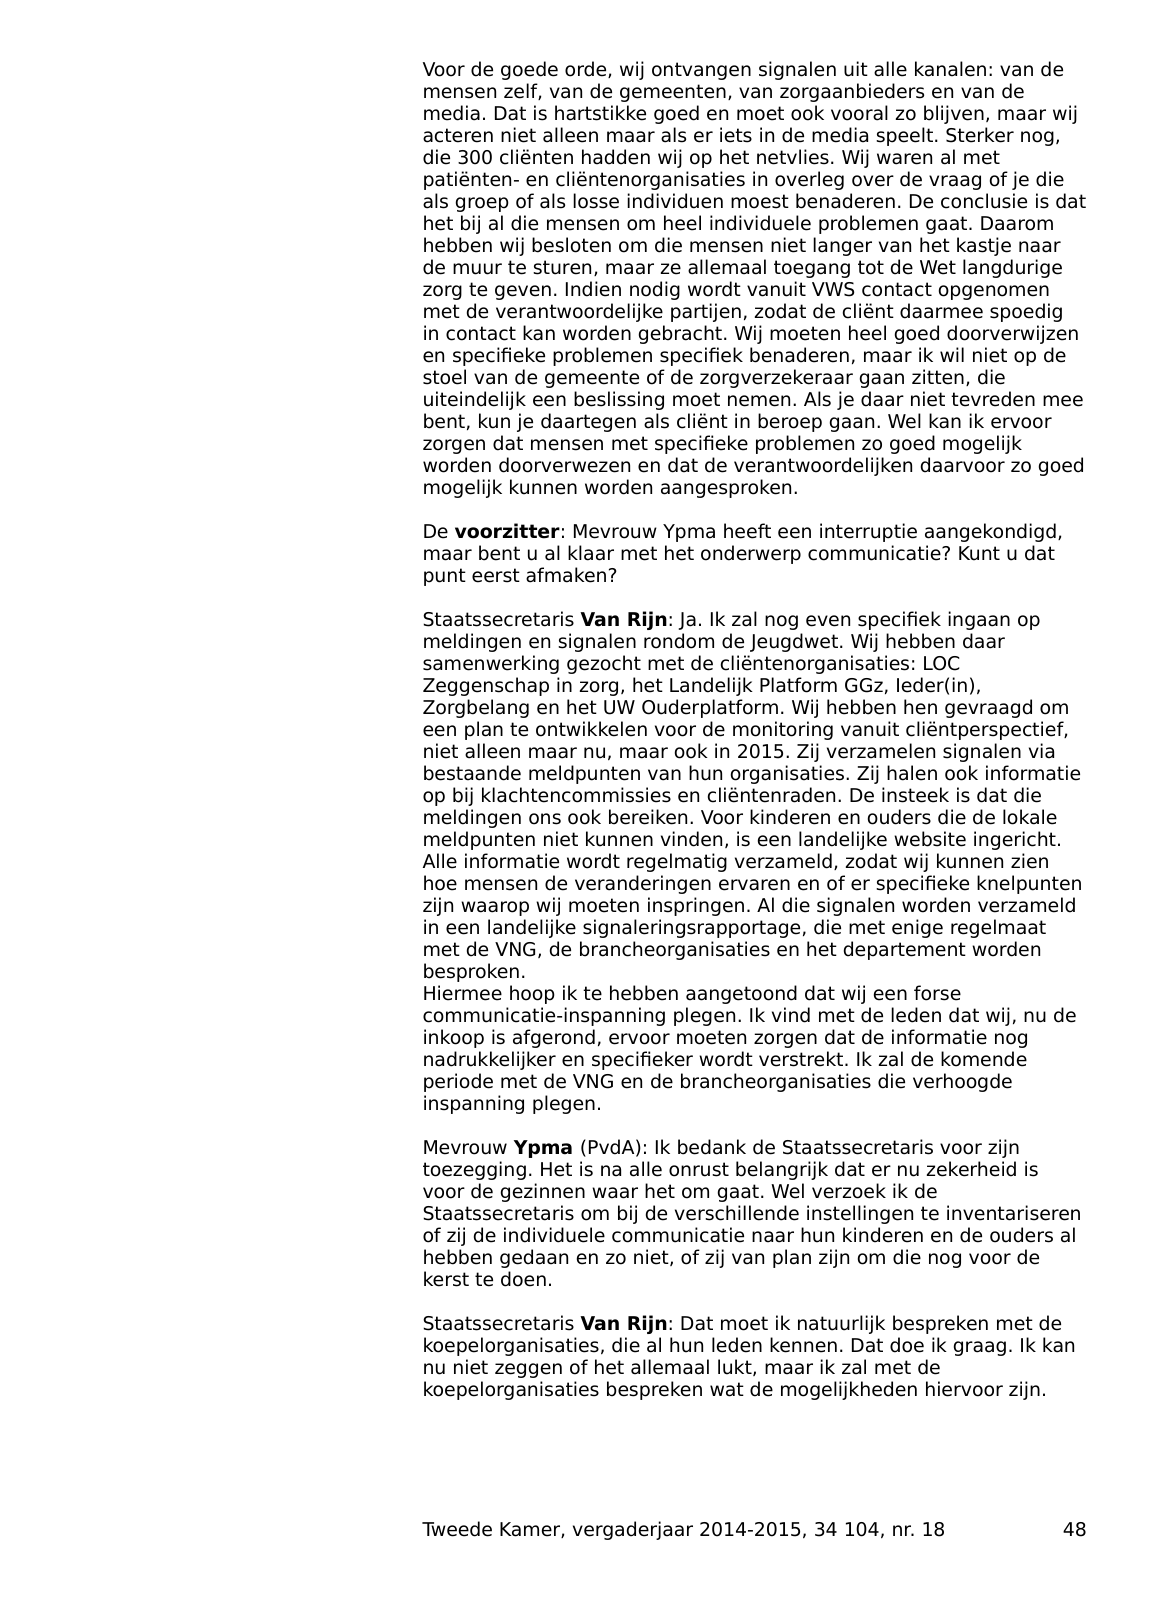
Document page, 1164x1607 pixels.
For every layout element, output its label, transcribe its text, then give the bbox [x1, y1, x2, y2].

text Hiermee hoop ik te hebben aangetoond dat wij een forse communicatie-inspanning plegen. Ik vind met de leden dat wij, nu de inkoop is afgerond, ervoor moeten zorgen dat de informatie nog nadrukkelijker en specifieker wordt verstrekt. Ik zal de komende periode met de VNG en de brancheorganisaties die verhoogde inspanning plegen. [422, 983, 1087, 1114]
text De voorzitter: Mevrouw Ypma heeft een interruptie aangekondigd, maar bent u al klaar met het onderwerp communicatie? Kunt u dat punt eerst afmaken? [422, 521, 1087, 587]
text Staatssecretaris Van Rijn: Dat moet ik natuurlijk bespreken met de koepelorganisaties, die al hun leden kennen. Dat doe ik graag. Ik kan nu niet zeggen of het allemaal lukt, maar ik zal met de koepelorganisaties bespreken wat de mogelijkheden hiervoor zijn. [422, 1313, 1087, 1401]
text Staatssecretaris Van Rijn: Ja. Ik zal nog even specifiek ingaan op meldingen en signalen rondom de Jeugdwet. Wij hebben daar samenwerking gezocht met de cliëntenorganisaties: LOC Zeggenschap in zorg, het Landelijk Platform GGz, Ieder(in), Zorgbelang en het UW Ouderplatform. Wij hebben hen gevraagd om een plan te ontwikkelen voor de monitoring vanuit cliëntperspectief, niet alleen maar nu, maar ook in 2015. Zij verzamelen signalen via bestaande meldpunten van hun organisaties. Zij halen ook informatie op bij klachtencommissies en cliëntenraden. De insteek is dat die meldingen ons ook bereiken. Voor kinderen en ouders die de lokale meldpunten niet kunnen vinden, is een landelijke website ingericht. Alle informatie wordt regelmatig verzameld, zodat wij kunnen zien hoe mensen de veranderingen ervaren en of er specifieke knelpunten zijn waarop wij moeten inspringen. Al die signalen worden verzameld in een landelijke signaleringsrapportage, die met enige regelmaat met de VNG, de brancheorganisaties en het departement worden besproken. [422, 609, 1087, 983]
text Mevrouw Ypma (PvdA): Ik bedank de Staatssecretaris voor zijn toezegging. Het is na alle onrust belangrijk dat er nu zekerheid is voor de gezinnen waar het om gaat. Wel verzoek ik de Staatssecretaris om bij de verschillende instellingen te inventariseren of zij de individuele communicatie naar hun kinderen en de ouders al hebben gedaan en zo niet, of zij van plan zijn om die nog voor de kerst te doen. [422, 1137, 1087, 1291]
text Voor de goede orde, wij ontvangen signalen uit alle kanalen: van de mensen zelf, van de gemeenten, van zorgaanbieders en van de media. Dat is hartstikke goed en moet ook vooral zo blijven, maar wij acteren niet alleen maar als er iets in de media speelt. Sterker nog, die 300 cliënten hadden wij op het netvlies. Wij waren al met patiënten- en cliëntenorganisaties in overleg over de vraag of je die als groep of als losse individuen moest benaderen. De conclusie is dat het bij al die mensen om heel individuele problemen gaat. Daarom hebben wij besloten om die mensen niet langer van het kastje naar de muur te sturen, maar ze allemaal toegang tot de Wet langdurige zorg te geven. Indien nodig wordt vanuit VWS contact opgenomen met de verantwoordelijke partijen, zodat de cliënt daarmee spoedig in contact kan worden gebracht. Wij moeten heel goed doorverwijzen en specifieke problemen specifiek benaderen, maar ik wil niet op de stoel van de gemeente of de zorgverzekeraar gaan zitten, die uiteindelijk een beslissing moet nemen. Als je daar niet tevreden mee bent, kun je daartegen als cliënt in beroep gaan. Wel kan ik ervoor zorgen dat mensen met specifieke problemen zo goed mogelijk worden doorverwezen en dat de verantwoordelijken daarvoor zo goed mogelijk kunnen worden aangesproken. [422, 59, 1087, 499]
